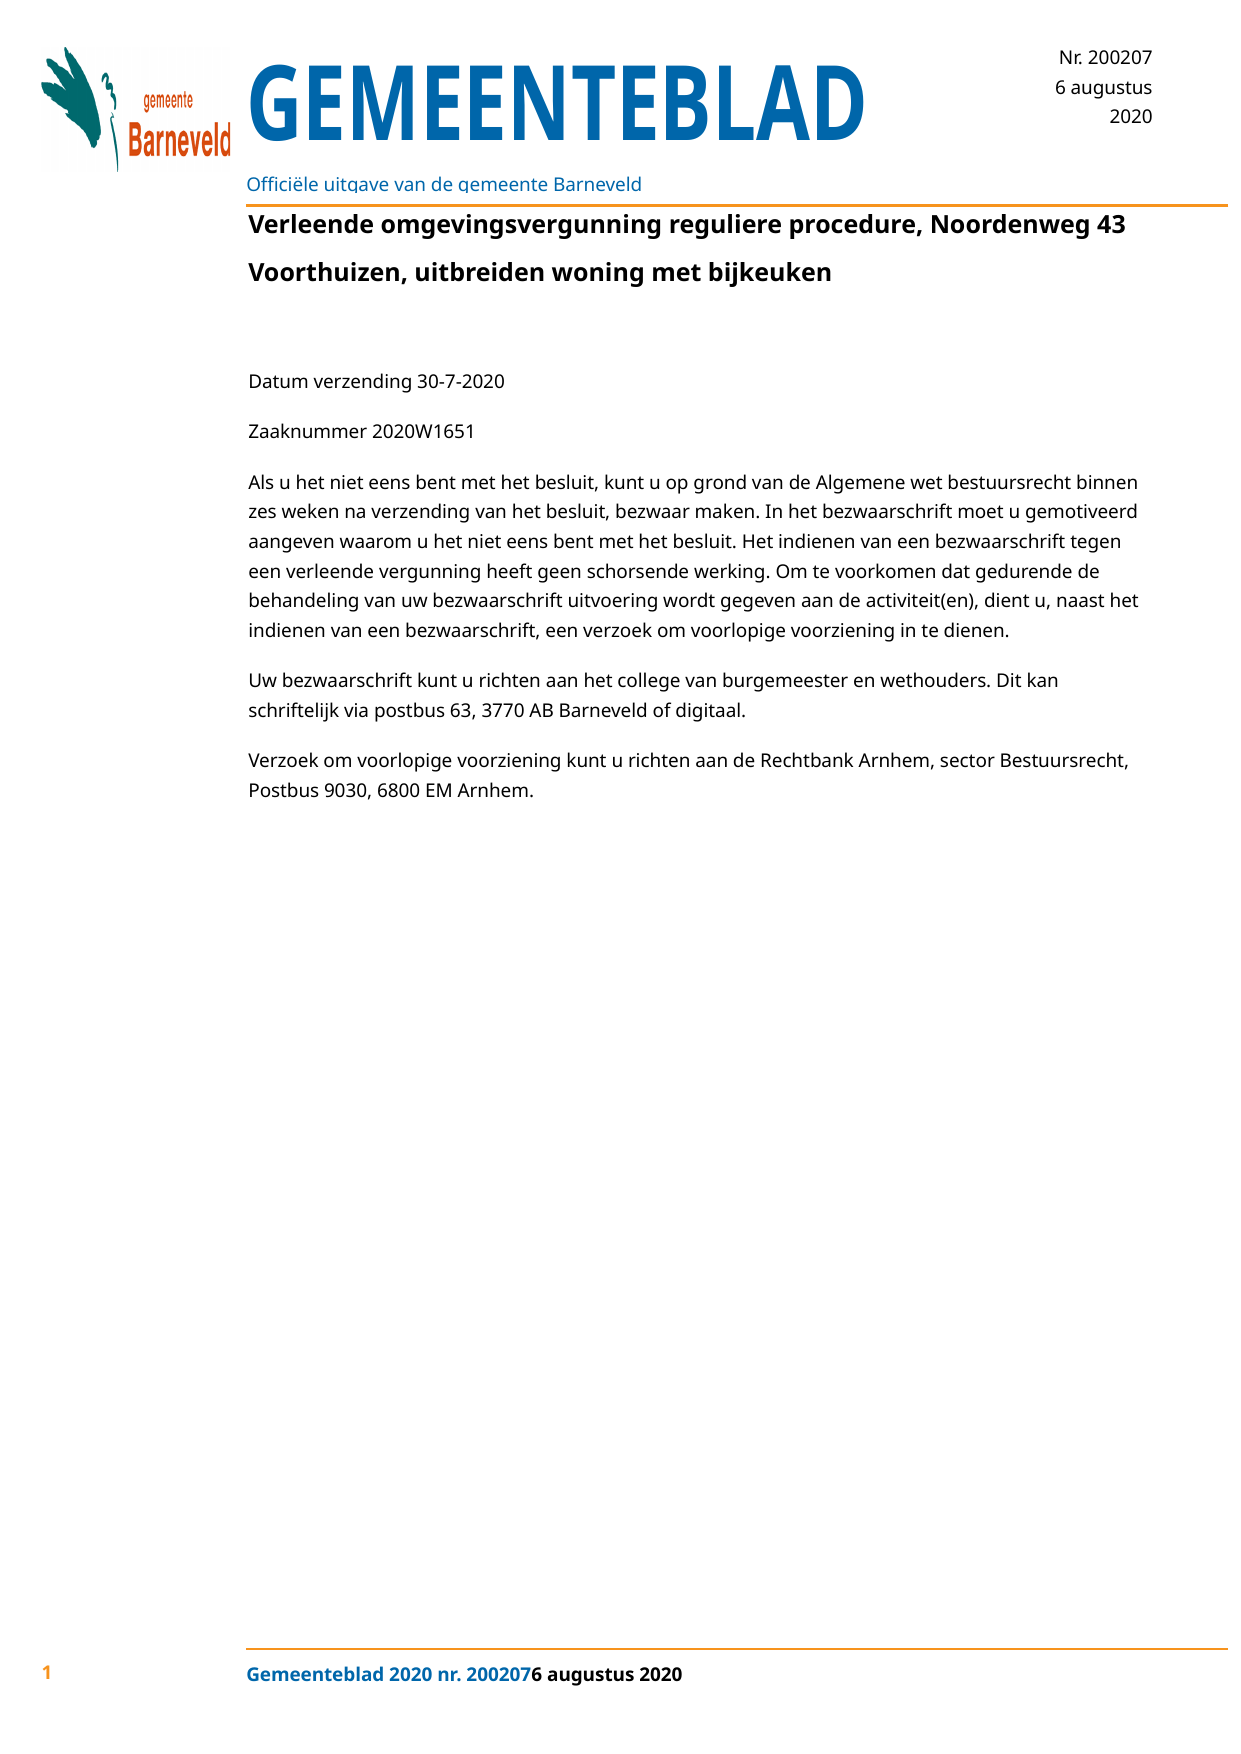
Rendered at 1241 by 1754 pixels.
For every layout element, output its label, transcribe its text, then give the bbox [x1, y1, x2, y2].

text Verzoek om voorlopige voorziening kunt u richten aan de Rechtbank Arnhem, sector Bestuursrecht, Postbus 9030, 6800 EM Arnhem. [248, 747, 1152, 803]
text Datum verzending 30-7-2020 [248, 368, 1152, 394]
text Als u het niet eens bent met het besluit, kunt u op grond van de Algemene wet bestuursrecht binnen zes weken na verzending van het besluit, bezwaar maken. In het bezwaarschrift moet u gemotiveerd aangeven waarom u het niet eens bent met het besluit. Het indienen van een bezwaarschrift tegen een verleende vergunning heeft geen schorsende werking. Om te voorkomen dat gedurende de behandeling van uw bezwaarschrift uitvoering wordt gegeven aan de activiteit(en), dient u, naast het indienen van een bezwaarschrift, een verzoek om voorlopige voorziening in te dienen. [248, 469, 1152, 643]
text Uw bezwaarschrift kunt u richten aan het college van burgemeester en wethouders. Dit kan schriftelijk via postbus 63, 3770 AB Barneveld of digitaal. [248, 667, 1152, 723]
text Verleende omgevingsvergunning reguliere procedure, Noordenweg 43 Voorthuizen, uitbreiden woning met bijkeuken [248, 207, 1152, 288]
picture [41, 47, 231, 172]
text Zaaknummer 2020W1651 [248, 419, 1152, 444]
